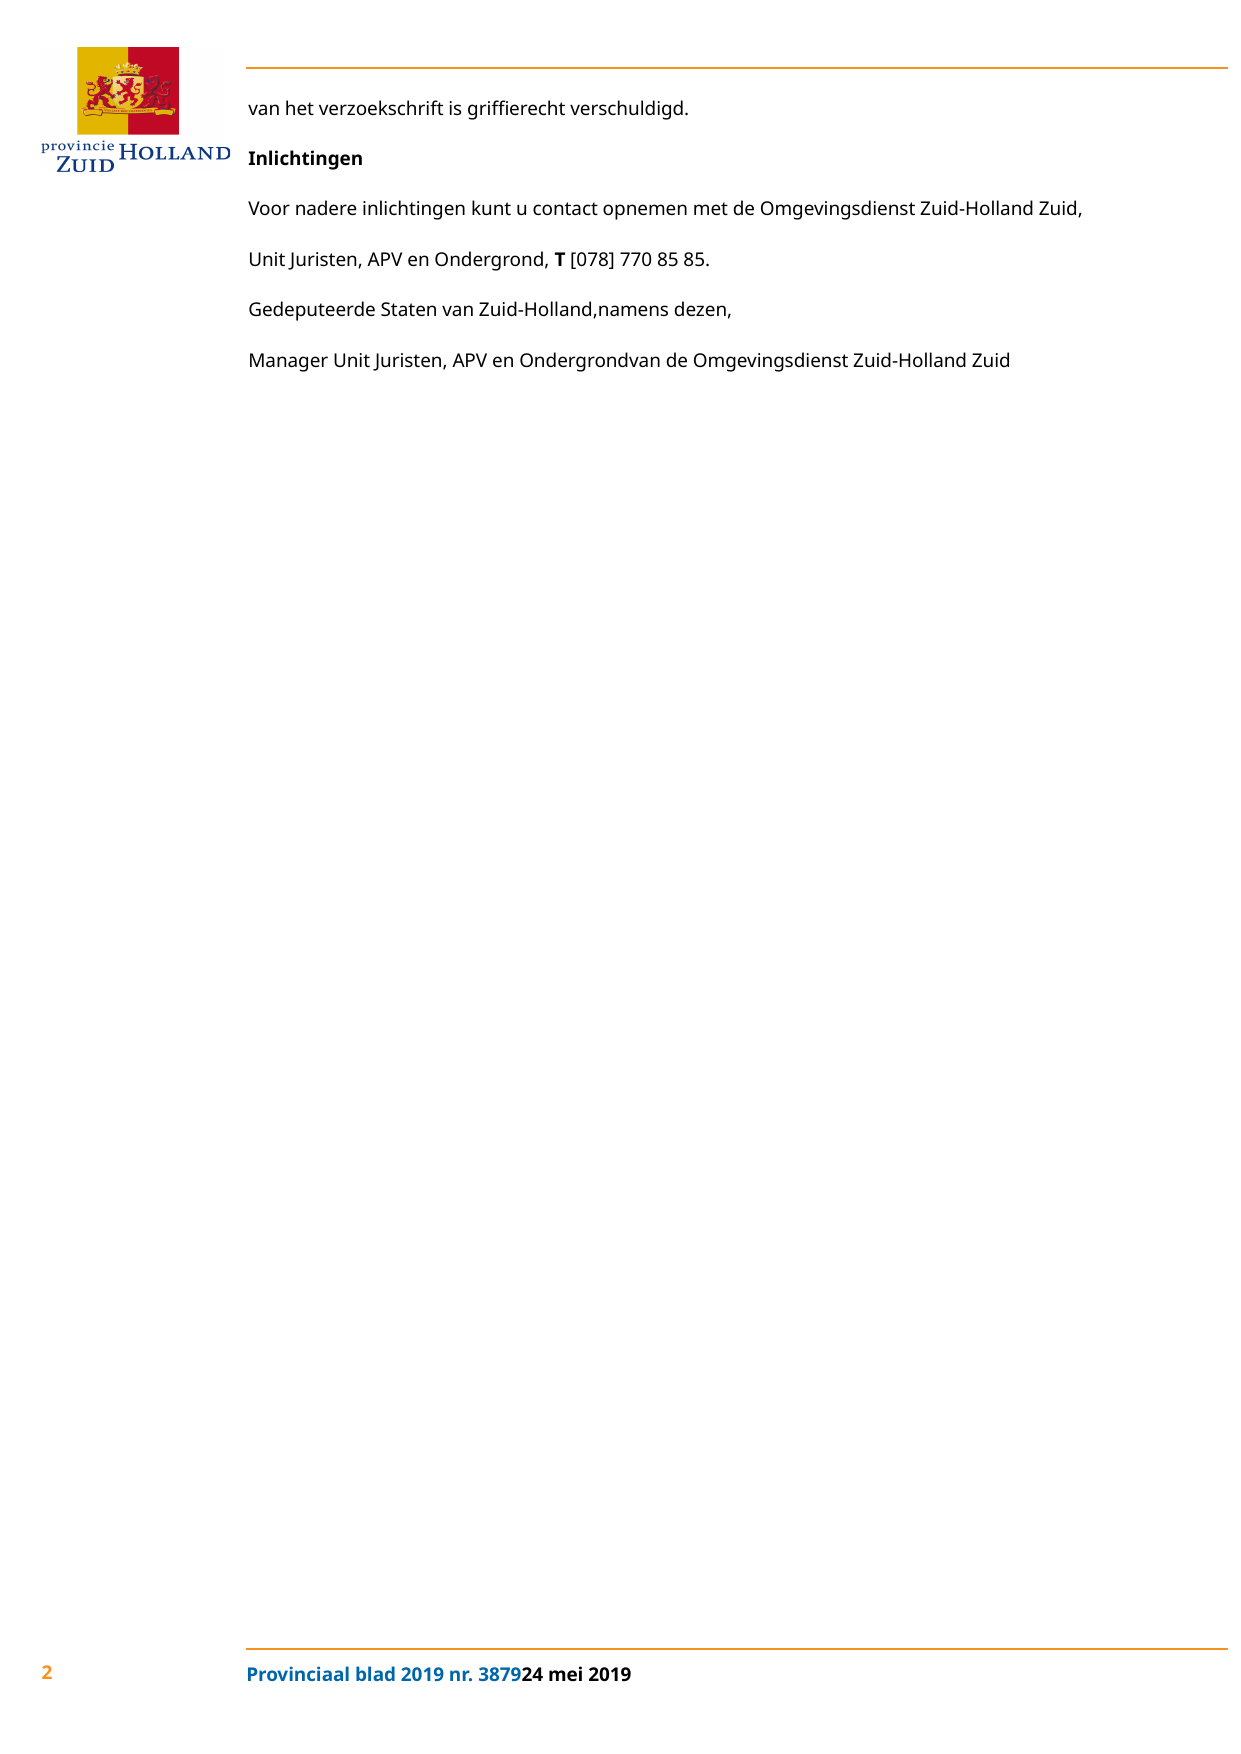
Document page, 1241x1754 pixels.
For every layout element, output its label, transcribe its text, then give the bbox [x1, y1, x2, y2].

text Gedeputeerde Staten van Zuid-Holland,namens dezen, [248, 296, 1152, 322]
text van het verzoekschrift is griffierecht verschuldigd. [248, 95, 1152, 121]
text Unit Juristen, APV en Ondergrond, T [078] 770 85 85. [248, 246, 1152, 272]
text Manager Unit Juristen, APV en Ondergrondvan de Omgevingsdienst Zuid-Holland Zuid [248, 347, 1152, 373]
picture [41, 47, 231, 172]
text Voor nadere inlichtingen kunt u contact opnemen met de Omgevingsdienst Zuid-Holland Zuid, [248, 196, 1152, 221]
text Inlichtingen [248, 145, 1152, 171]
